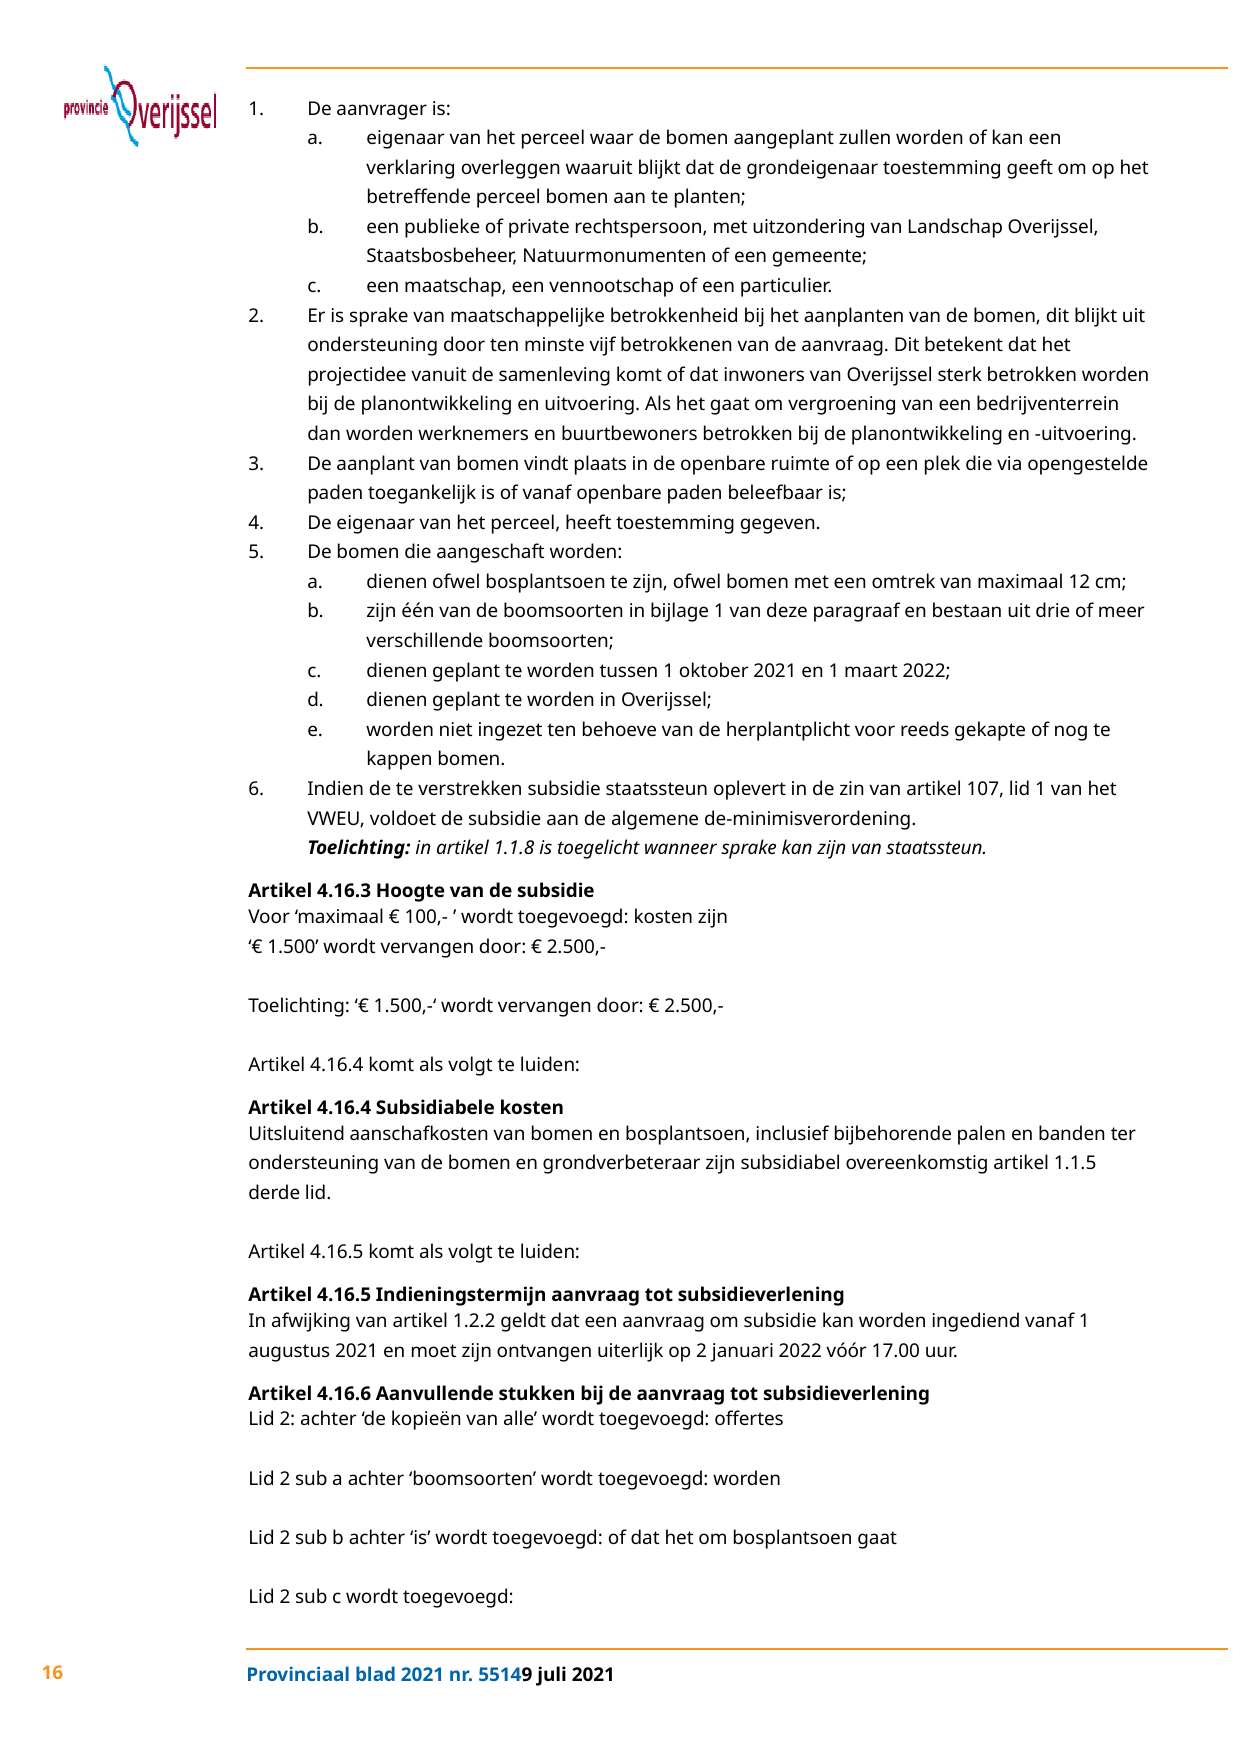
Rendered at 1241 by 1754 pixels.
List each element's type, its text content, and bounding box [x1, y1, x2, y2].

text Toelichting: ‘€ 1.500,-‘ wordt vervangen door: € 2.500,- [248, 992, 1152, 1018]
list Toelichting: in artikel 1.1.8 is toegelicht wanneer sprake kan zijn van staatssteun. [248, 834, 1152, 860]
text Artikel 4.16.6 Aanvullende stukken bij de aanvraag tot subsidieverlening [248, 1380, 1152, 1406]
text Artikel 4.16.5 Indieningstermijn aanvraag tot subsidieverlening [248, 1281, 1152, 1307]
list Er is sprake van maatschappelijke betrokkenheid bij het aanplanten van de bomen, dit blijkt uit ondersteuning door ten minste vijf betrokkenen van de aanvraag. Dit betekent dat het projectidee vanuit de samenleving komt of dat inwoners van Overijssel sterk betrokken worden bij de planontwikkeling en uitvoering. Als het gaat om vergroening van een bedrijventerrein dan worden werknemers en buurtbewoners betrokken bij de planontwikkeling en -uitvoering. [248, 302, 1152, 446]
list dienen ofwel bosplantsoen te zijn, ofwel bomen met een omtrek van maximaal 12 cm; [307, 568, 1152, 594]
list zijn één van de boomsoorten in bijlage 1 van deze paragraaf en bestaan uit drie of meer verschillende boomsoorten; [307, 598, 1152, 653]
list Indien de te verstrekken subsidie staatssteun oplevert in de zin van artikel 107, lid 1 van het VWEU, voldoet de subsidie aan de algemene de-minimisverordening. [248, 775, 1152, 831]
list De bomen die aangeschaft worden: [248, 538, 1152, 564]
list een maatschap, een vennootschap of een particulier. [307, 272, 1152, 298]
picture [41, 47, 231, 172]
list een publieke of private rechtspersoon, met uitzondering van Landschap Overijssel, Staatsbosbeheer, Natuurmonumenten of een gemeente; [307, 213, 1152, 268]
text ‘€ 1.500’ wordt vervangen door: € 2.500,- [248, 933, 1152, 958]
text Artikel 4.16.4 komt als volgt te luiden: [248, 1051, 1152, 1077]
text Lid 2 sub a achter ‘boomsoorten’ wordt toegevoegd: worden [248, 1465, 1152, 1491]
text Artikel 4.16.4 Subsidiabele kosten [248, 1094, 1152, 1120]
text Artikel 4.16.3 Hoogte van de subsidie [248, 877, 1152, 903]
list De aanplant van bomen vindt plaats in de openbare ruimte of op een plek die via opengestelde paden toegankelijk is of vanaf openbare paden beleefbaar is; [248, 450, 1152, 505]
text Lid 2: achter ‘de kopieën van alle’ wordt toegevoegd: offertes [248, 1406, 1152, 1431]
text Uitsluitend aanschafkosten van bomen en bosplantsoen, inclusief bijbehorende palen en banden ter ondersteuning van de bomen en grondverbeteraar zijn subsidiabel overeenkomstig artikel 1.1.5 derde lid. [248, 1120, 1152, 1205]
text Artikel 4.16.5 komt als volgt te luiden: [248, 1238, 1152, 1264]
list dienen geplant te worden tussen 1 oktober 2021 en 1 maart 2022; [307, 657, 1152, 683]
list dienen geplant te worden in Overijssel; [307, 686, 1152, 712]
text In afwijking van artikel 1.2.2 geldt dat een aanvraag om subsidie kan worden ingediend vanaf 1 augustus 2021 en moet zijn ontvangen uiterlijk op 2 januari 2022 vóór 17.00 uur. [248, 1307, 1152, 1362]
list De eigenaar van het perceel, heeft toestemming gegeven. [248, 509, 1152, 535]
list worden niet ingezet ten behoeve van de herplantplicht voor reeds gekapte of nog te kappen bomen. [307, 716, 1152, 771]
text Voor ‘maximaal € 100,- ’ wordt toegevoegd: kosten zijn [248, 903, 1152, 929]
list eigenaar van het perceel waar de bomen aangeplant zullen worden of kan een verklaring overleggen waaruit blijkt dat de grondeigenaar toestemming geeft om op het betreffende perceel bomen aan te planten; [307, 124, 1152, 209]
list De aanvrager is: [248, 95, 1152, 121]
text Lid 2 sub b achter ‘is’ wordt toegevoegd: of dat het om bosplantsoen gaat [248, 1524, 1152, 1550]
text Lid 2 sub c wordt toegevoegd: [248, 1583, 1152, 1609]
